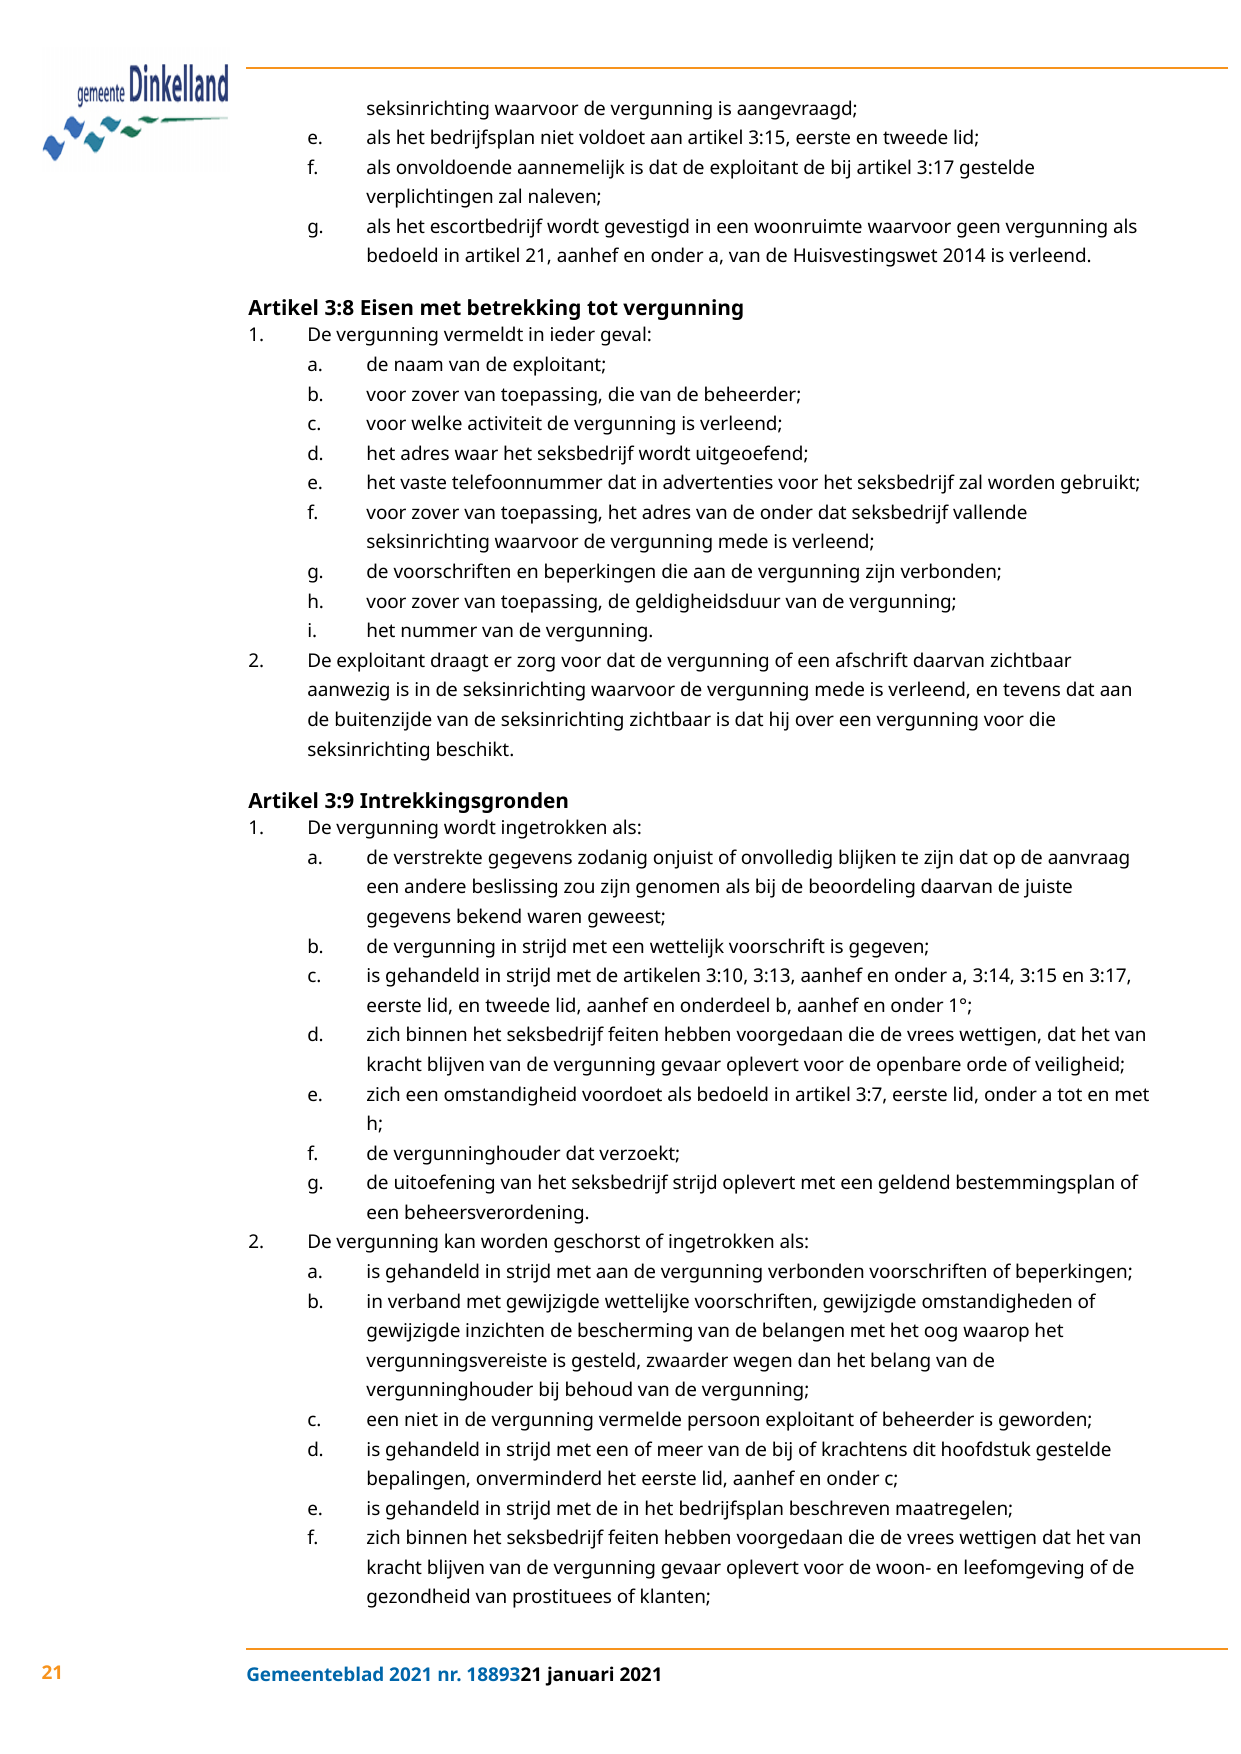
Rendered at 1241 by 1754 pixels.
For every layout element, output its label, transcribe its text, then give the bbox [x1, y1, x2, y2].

list de vergunning in strijd met een wettelijk voorschrift is gegeven; [307, 933, 1152, 959]
list zich binnen het seksbedrijf feiten hebben voorgedaan die de vrees wettigen, dat het van kracht blijven van de vergunning gevaar oplevert voor de openbare orde of veiligheid; [307, 1022, 1152, 1077]
list het adres waar het seksbedrijf wordt uitgeoefend; [307, 440, 1152, 466]
list de uitoefening van het seksbedrijf strijd oplevert met een geldend bestemmingsplan of een beheersverordening. [307, 1169, 1152, 1225]
list is gehandeld in strijd met aan de vergunning verbonden voorschriften of beperkingen; [307, 1258, 1152, 1284]
list is gehandeld in strijd met een of meer van de bij of krachtens dit hoofdstuk gestelde bepalingen, onverminderd het eerste lid, aanhef en onder c; [307, 1436, 1152, 1491]
list het vaste telefoonnummer dat in advertenties voor het seksbedrijf zal worden gebruikt; [307, 469, 1152, 495]
list de voorschriften en beperkingen die aan de vergunning zijn verbonden; [307, 558, 1152, 584]
list de vergunninghouder dat verzoekt; [307, 1140, 1152, 1166]
list De vergunning kan worden geschorst of ingetrokken als: [248, 1229, 1152, 1254]
list seksinrichting waarvoor de vergunning is aangevraagd; [307, 95, 1152, 121]
list voor zover van toepassing, het adres van de onder dat seksbedrijf vallende seksinrichting waarvoor de vergunning mede is verleend; [307, 499, 1152, 554]
text Artikel 3:9 Intrekkingsgronden [248, 786, 1152, 814]
list De vergunning wordt ingetrokken als: [248, 814, 1152, 840]
text Artikel 3:8 Eisen met betrekking tot vergunning [248, 293, 1152, 322]
list in verband met gewijzigde wettelijke voorschriften, gewijzigde omstandigheden of gewijzigde inzichten de bescherming van de belangen met het oog waarop het vergunningsvereiste is gesteld, zwaarder wegen dan het belang van de vergunninghouder bij behoud van de vergunning; [307, 1288, 1152, 1402]
list De vergunning vermeldt in ieder geval: [248, 322, 1152, 347]
list een niet in de vergunning vermelde persoon exploitant of beheerder is geworden; [307, 1406, 1152, 1432]
list het nummer van de vergunning. [307, 617, 1152, 643]
list voor zover van toepassing, die van de beheerder; [307, 381, 1152, 406]
list als het escortbedrijf wordt gevestigd in een woonruimte waarvoor geen vergunning als bedoeld in artikel 21, aanhef en onder a, van de Huisvestingswet 2014 is verleend. [307, 213, 1152, 268]
list De exploitant draagt er zorg voor dat de vergunning of een afschrift daarvan zichtbaar aanwezig is in de seksinrichting waarvoor de vergunning mede is verleend, en tevens dat aan de buitenzijde van de seksinrichting zichtbaar is dat hij over een vergunning voor die seksinrichting beschikt. [248, 647, 1152, 761]
list als het bedrijfsplan niet voldoet aan artikel 3:15, eerste en tweede lid; [307, 124, 1152, 150]
list zich binnen het seksbedrijf feiten hebben voorgedaan die de vrees wettigen dat het van kracht blijven van de vergunning gevaar oplevert voor de woon- en leefomgeving of de gezondheid van prostituees of klanten; [307, 1524, 1152, 1609]
list voor welke activiteit de vergunning is verleend; [307, 410, 1152, 436]
list zich een omstandigheid voordoet als bedoeld in artikel 3:7, eerste lid, onder a tot en met h; [307, 1081, 1152, 1136]
list de verstrekte gegevens zodanig onjuist of onvolledig blijken te zijn dat op de aanvraag een andere beslissing zou zijn genomen als bij de beoordeling daarvan de juiste gegevens bekend waren geweest; [307, 844, 1152, 929]
list is gehandeld in strijd met de artikelen 3:10, 3:13, aanhef en onder a, 3:14, 3:15 en 3:17, eerste lid, en tweede lid, aanhef en onderdeel b, aanhef en onder 1°; [307, 962, 1152, 1018]
list is gehandeld in strijd met de in het bedrijfsplan beschreven maatregelen; [307, 1495, 1152, 1521]
list voor zover van toepassing, de geldigheidsduur van de vergunning; [307, 588, 1152, 613]
list de naam van de exploitant; [307, 351, 1152, 377]
picture [41, 47, 231, 172]
list als onvoldoende aannemelijk is dat de exploitant de bij artikel 3:17 gestelde verplichtingen zal naleven; [307, 154, 1152, 209]
